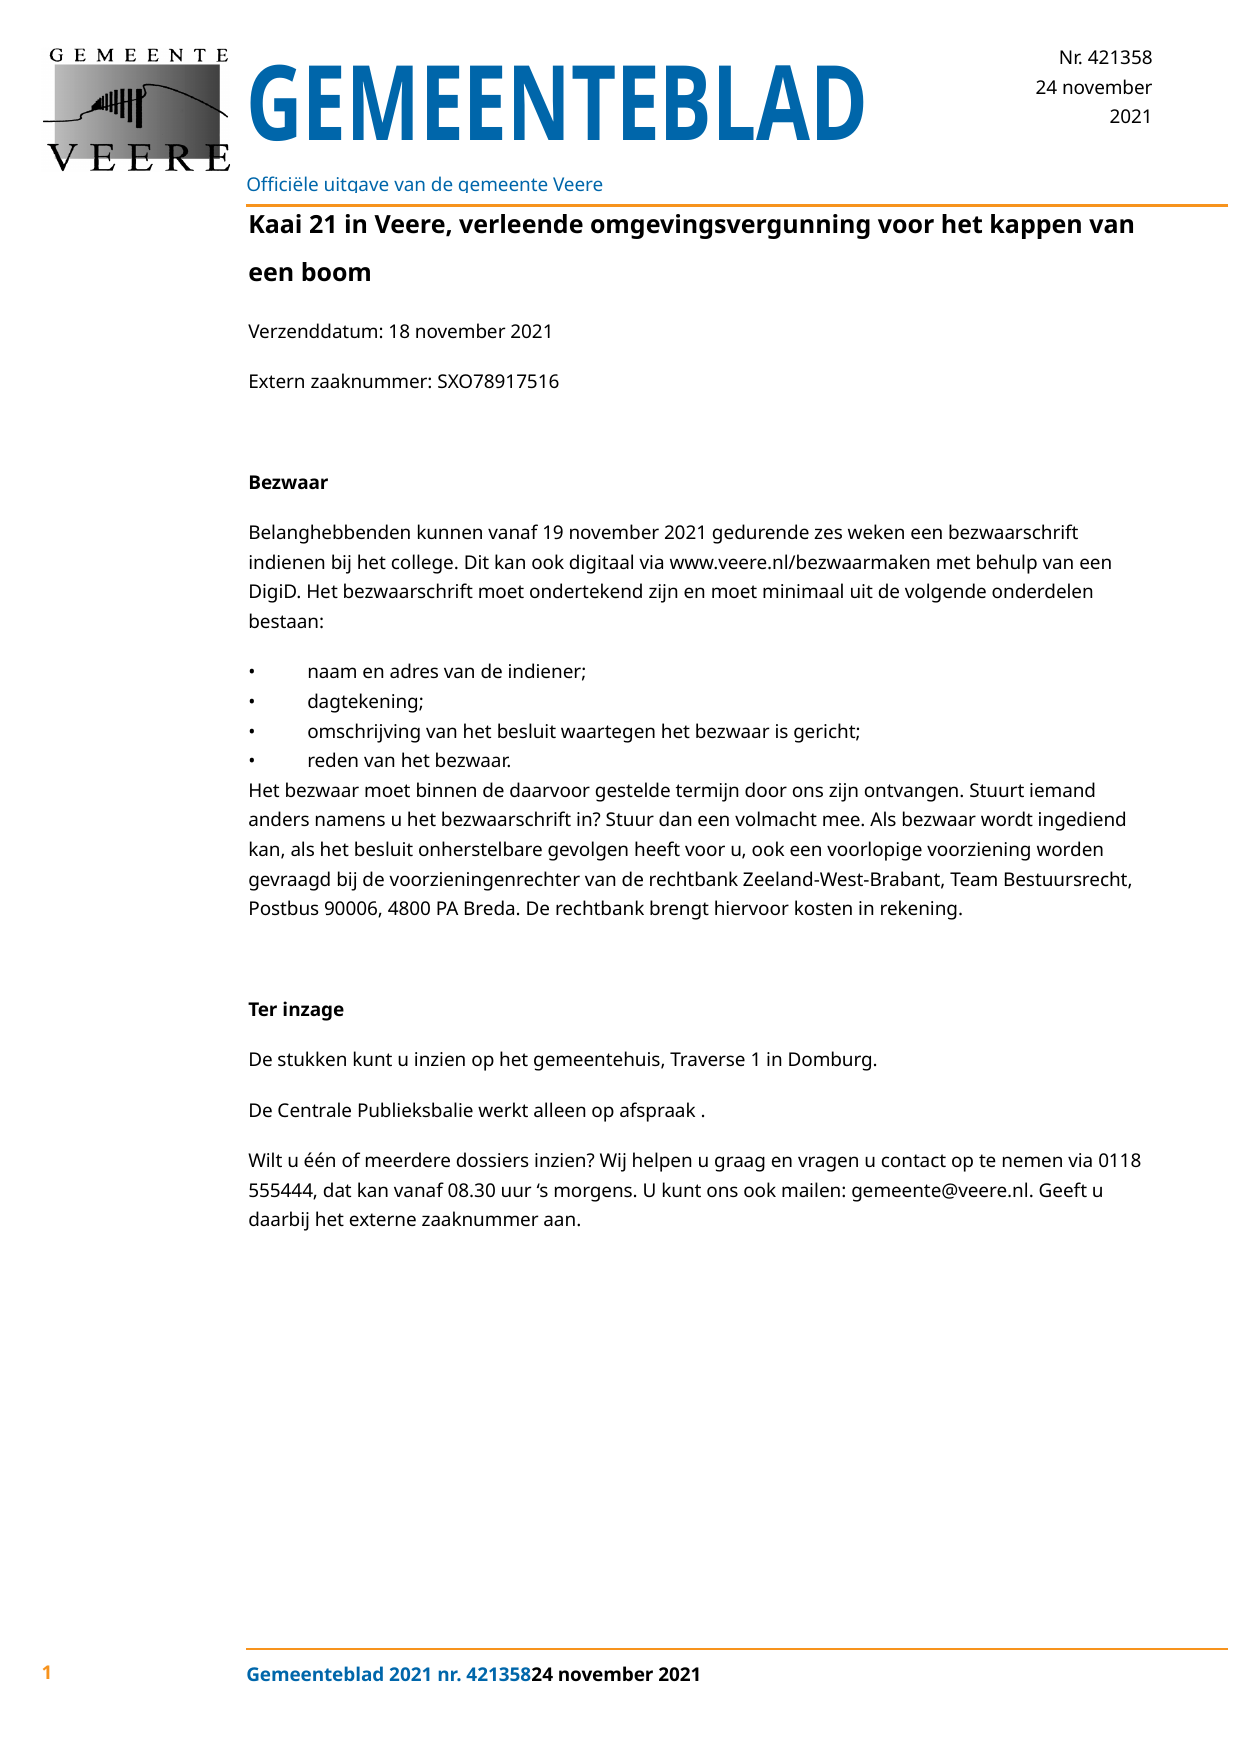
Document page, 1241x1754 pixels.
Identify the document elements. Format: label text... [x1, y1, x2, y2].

text Belanghebbenden kunnen vanaf 19 november 2021 gedurende zes weken een bezwaarschrift indienen bij het college. Dit kan ook digitaal via www.veere.nl/bezwaarmaken met behulp van een DigiD. Het bezwaarschrift moet ondertekend zijn en moet minimaal uit de volgende onderdelen bestaan: [248, 519, 1152, 634]
text De stukken kunt u inzien op het gemeentehuis, Traverse 1 in Domburg. [248, 1047, 1152, 1072]
text Wilt u één of meerdere dossiers inzien? Wij helpen u graag en vragen u contact op te nemen via 0118 555444, dat kan vanaf 08.30 uur ‘s morgens. U kunt ons ook mailen: gemeente@veere.nl. Geeft u daarbij het externe zaaknummer aan. [248, 1147, 1152, 1232]
picture [41, 47, 231, 172]
list reden van het bezwaar. [248, 747, 1152, 773]
text Extern zaaknummer: SXO78917516 [248, 368, 1152, 394]
list naam en adres van de indiener; [248, 659, 1152, 684]
text Kaai 21 in Veere, verleende omgevingsvergunning voor het kappen van een boom [248, 207, 1152, 288]
text Het bezwaar moet binnen de daarvoor gestelde termijn door ons zijn ontvangen. Stuurt iemand anders namens u het bezwaarschrift in? Stuur dan een volmacht mee. Als bezwaar wordt ingediend kan, als het besluit onherstelbare gevolgen heeft voor u, ook een voorlopige voorziening worden gevraagd bij de voorzieningenrechter van de rechtbank Zeeland-West-Brabant, Team Bestuursrecht, Postbus 90006, 4800 PA Breda. De rechtbank brengt hiervoor kosten in rekening. [248, 777, 1152, 921]
list omschrijving van het besluit waartegen het bezwaar is gericht; [248, 718, 1152, 744]
text Ter inzage [248, 996, 1152, 1022]
list dagtekening; [248, 688, 1152, 714]
text Verzenddatum: 18 november 2021 [248, 318, 1152, 344]
text De Centrale Publieksbalie werkt alleen op afspraak . [248, 1097, 1152, 1123]
text Bezwaar [248, 469, 1152, 495]
